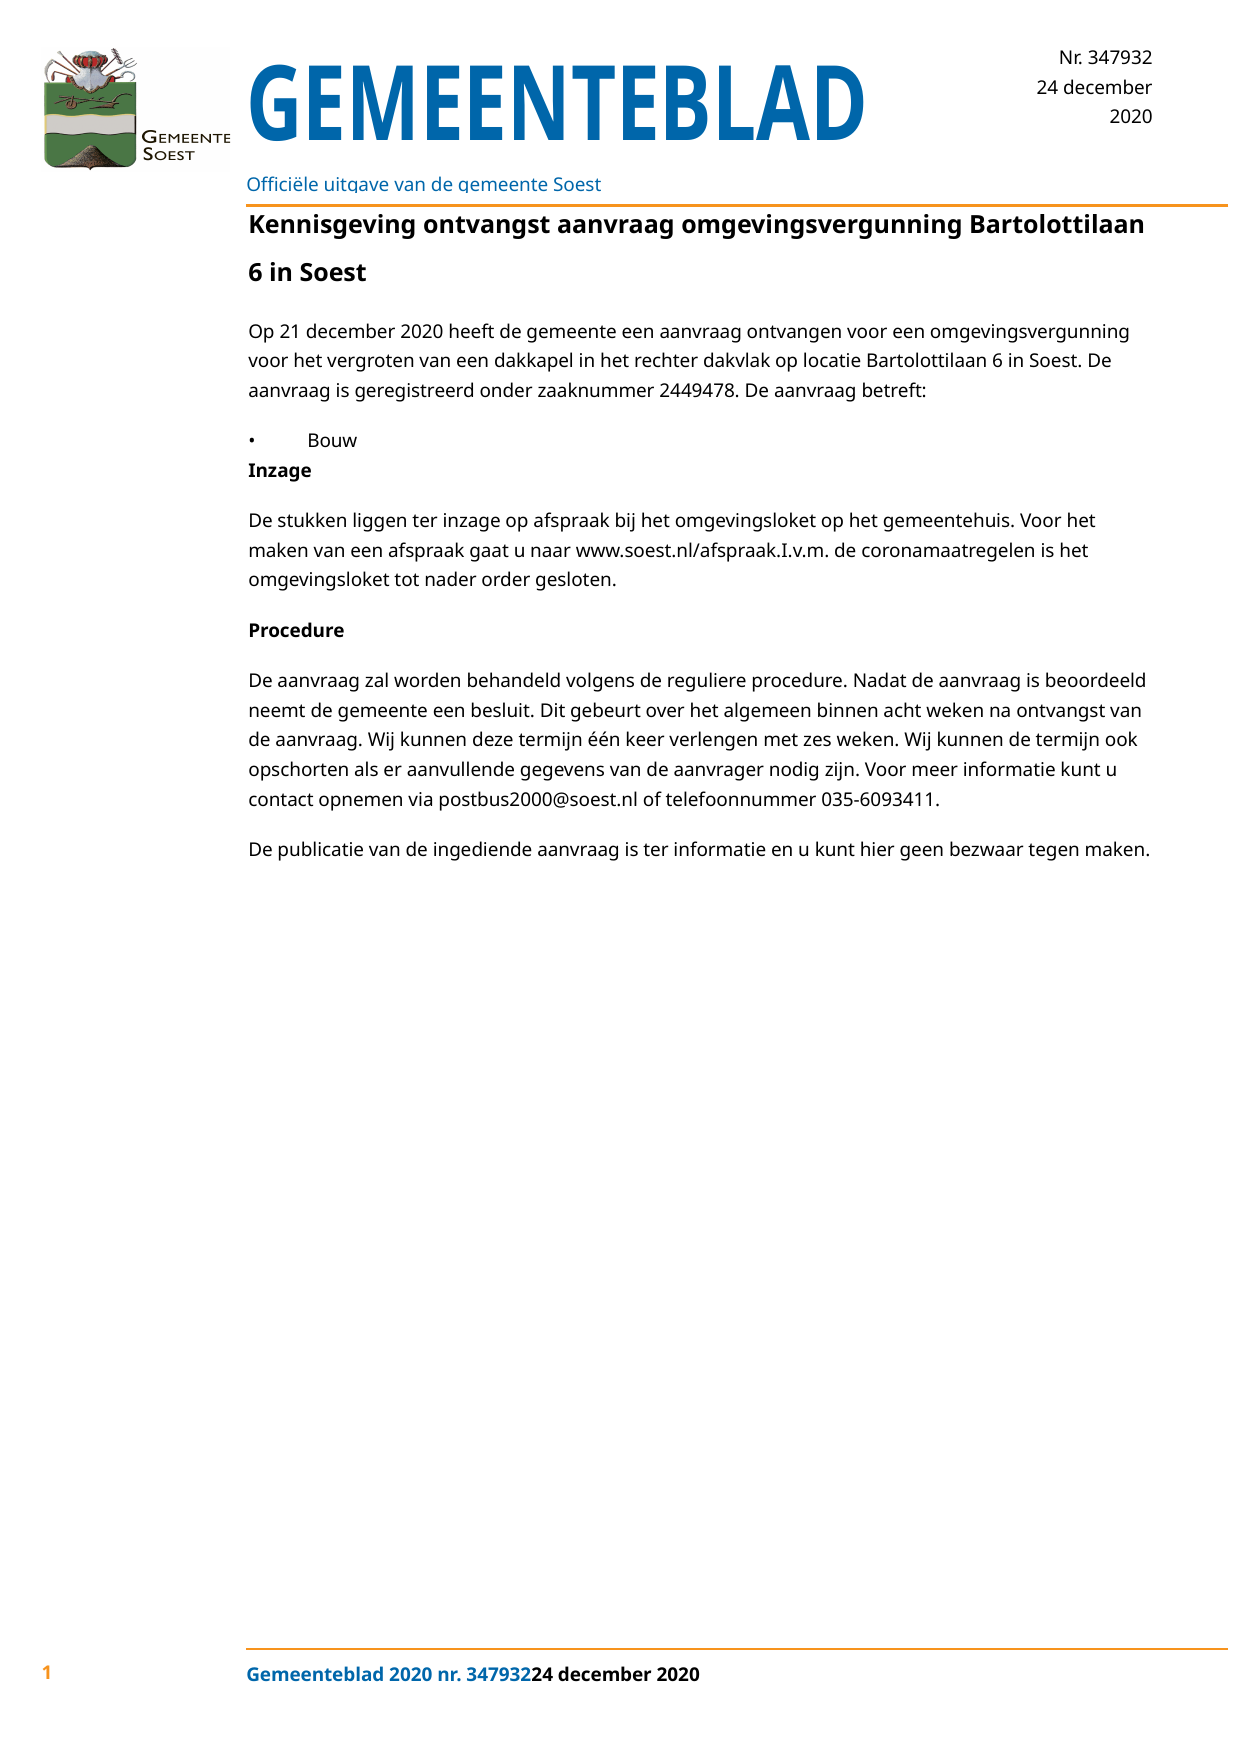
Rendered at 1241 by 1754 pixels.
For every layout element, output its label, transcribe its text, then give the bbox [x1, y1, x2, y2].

text De publicatie van de ingediende aanvraag is ter informatie en u kunt hier geen bezwaar tegen maken. [248, 836, 1152, 862]
text Procedure [248, 617, 1152, 643]
text De stukken liggen ter inzage op afspraak bij het omgevingsloket op het gemeentehuis. Voor het maken van een afspraak gaat u naar www.soest.nl/afspraak.I.v.m. de coronamaatregelen is het omgevingsloket tot nader order gesloten. [248, 507, 1152, 592]
text Inzage [248, 457, 1152, 483]
text Op 21 december 2020 heeft de gemeente een aanvraag ontvangen voor een omgevingsvergunning voor het vergroten van een dakkapel in het rechter dakvlak op locatie Bartolottilaan 6 in Soest. De aanvraag is geregistreerd onder zaaknummer 2449478. De aanvraag betreft: [248, 318, 1152, 403]
picture [41, 47, 231, 172]
text De aanvraag zal worden behandeld volgens de reguliere procedure. Nadat de aanvraag is beoordeeld neemt de gemeente een besluit. Dit gebeurt over het algemeen binnen acht weken na ontvangst van de aanvraag. Wij kunnen deze termijn één keer verlengen met zes weken. Wij kunnen de termijn ook opschorten als er aanvullende gegevens van de aanvrager nodig zijn. Voor meer informatie kunt u contact opnemen via postbus2000@soest.nl of telefoonnummer 035-6093411. [248, 667, 1152, 812]
list Bouw [248, 427, 1152, 453]
text Kennisgeving ontvangst aanvraag omgevingsvergunning Bartolottilaan 6 in Soest [248, 207, 1152, 288]
